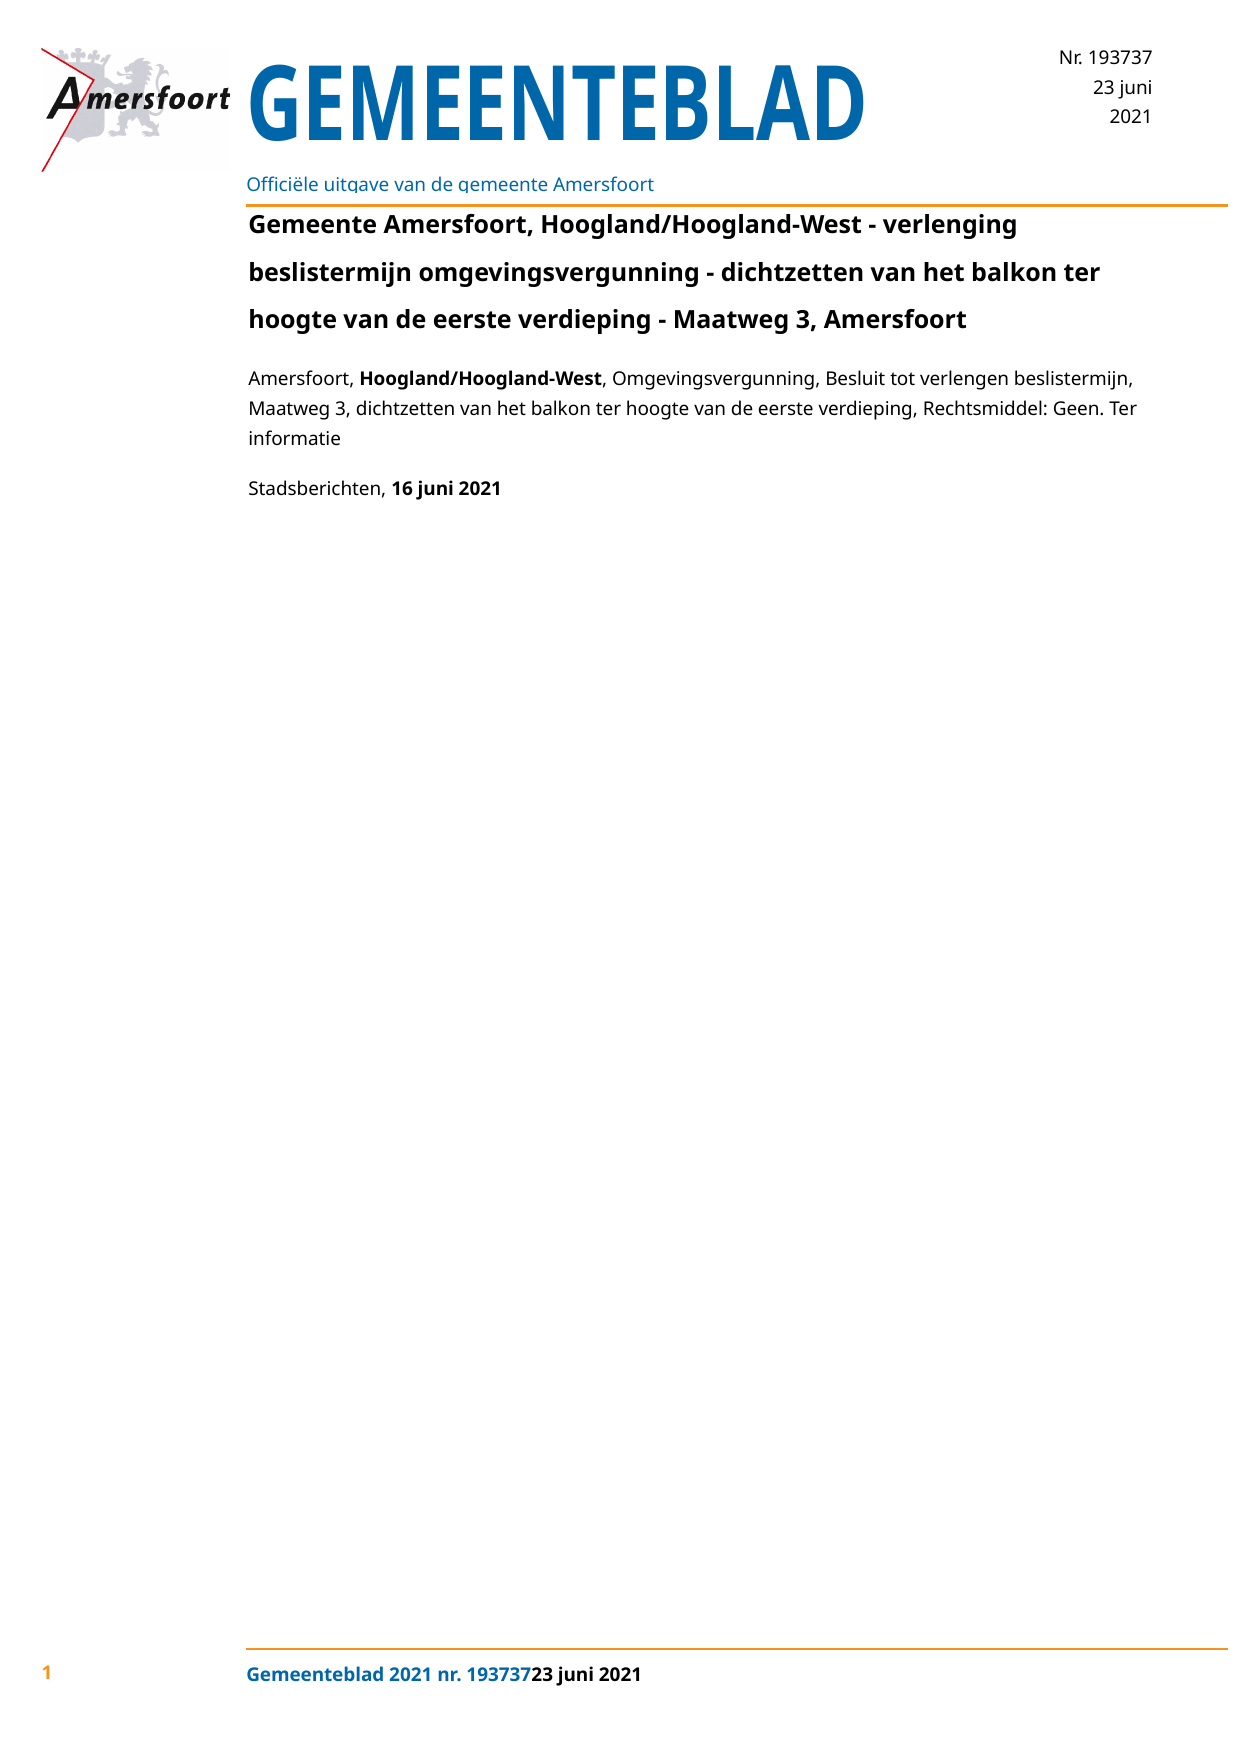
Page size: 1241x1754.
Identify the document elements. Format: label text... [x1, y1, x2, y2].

text Amersfoort, Hoogland/Hoogland-West, Omgevingsvergunning, Besluit tot verlengen beslistermijn, Maatweg 3, dichtzetten van het balkon ter hoogte van de eerste verdieping, Rechtsmiddel: Geen. Ter informatie [248, 366, 1152, 450]
text Gemeente Amersfoort, Hoogland/Hoogland-West - verlenging beslistermijn omgevingsvergunning - dichtzetten van het balkon ter hoogte van de eerste verdieping - Maatweg 3, Amersfoort [248, 207, 1152, 336]
picture [41, 47, 231, 172]
text Stadsberichten, 16 juni 2021 [248, 475, 1152, 501]
